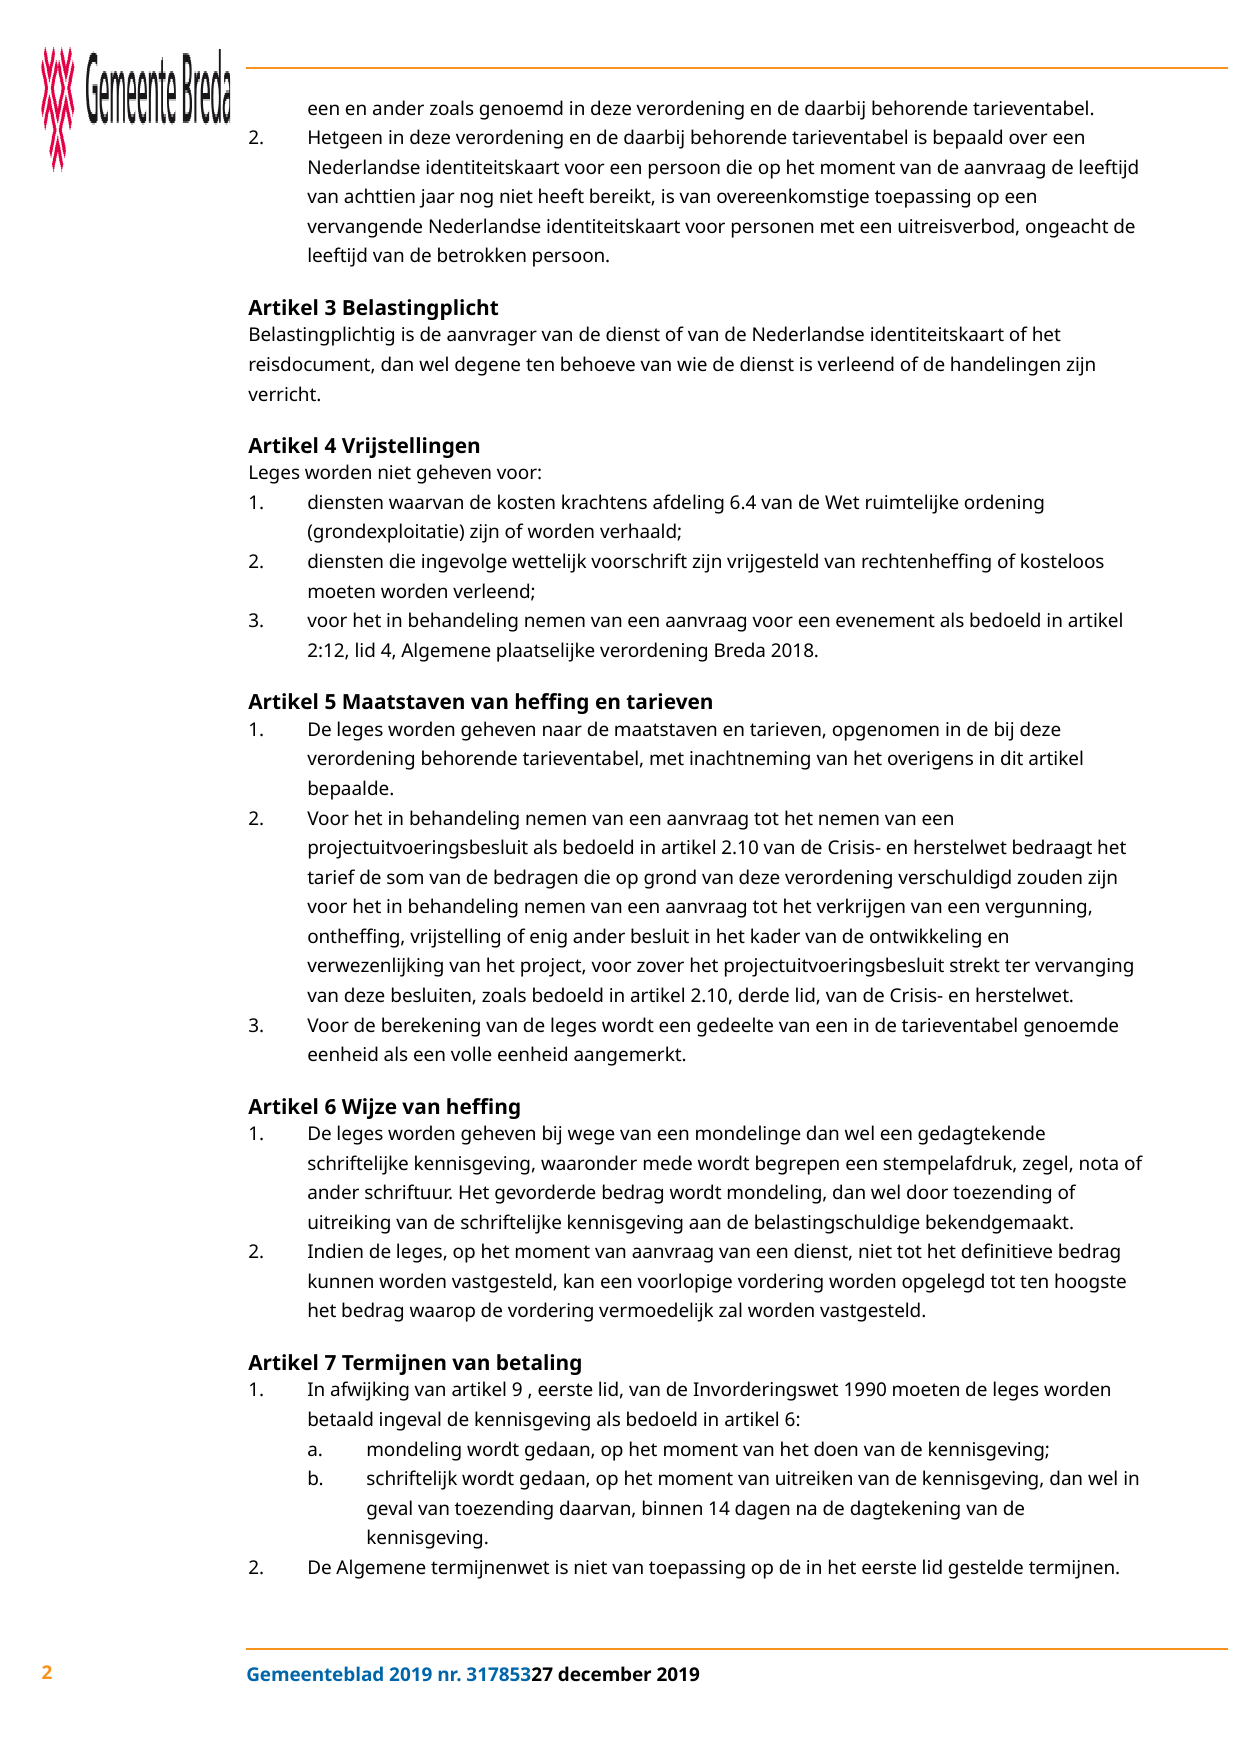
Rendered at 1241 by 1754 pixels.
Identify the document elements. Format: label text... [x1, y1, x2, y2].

list De Algemene termijnenwet is niet van toepassing op de in het eerste lid gestelde termijnen. [248, 1554, 1152, 1580]
list mondeling wordt gedaan, op het moment van het doen van de kennisgeving; [307, 1436, 1152, 1461]
list diensten waarvan de kosten krachtens afdeling 6.4 van de Wet ruimtelijke ordening (grondexploitatie) zijn of worden verhaald; [248, 489, 1152, 544]
list voor het in behandeling nemen van een aanvraag voor een evenement als bedoeld in artikel 2:12, lid 4, Algemene plaatselijke verordening Breda 2018. [248, 607, 1152, 663]
text Leges worden niet geheven voor: [248, 459, 1152, 485]
text Artikel 4 Vrijstellingen [248, 431, 1152, 459]
list De leges worden geheven naar de maatstaven en tarieven, opgenomen in de bij deze verordening behorende tarieventabel, met inachtneming van het overigens in dit artikel bepaalde. [248, 716, 1152, 801]
list De leges worden geheven bij wege van een mondelinge dan wel een gedagtekende schriftelijke kennisgeving, waaronder mede wordt begrepen een stempelafdruk, zegel, nota of ander schriftuur. Het gevorderde bedrag wordt mondeling, dan wel door toezending of uitreiking van de schriftelijke kennisgeving aan de belastingschuldige bekendgemaakt. [248, 1120, 1152, 1235]
list een en ander zoals genoemd in deze verordening en de daarbij behorende tarieventabel. [248, 95, 1152, 121]
picture [41, 47, 231, 172]
text Artikel 3 Belastingplicht [248, 293, 1152, 322]
text Artikel 5 Maatstaven van heffing en tarieven [248, 687, 1152, 716]
text Belastingplichtig is de aanvrager van de dienst of van de Nederlandse identiteitskaart of het reisdocument, dan wel degene ten behoeve van wie de dienst is verleend of de handelingen zijn verricht. [248, 322, 1152, 406]
list Voor het in behandeling nemen van een aanvraag tot het nemen van een projectuitvoeringsbesluit als bedoeld in artikel 2.10 van de Crisis- en herstelwet bedraagt het tarief de som van de bedragen die op grond van deze verordening verschuldigd zouden zijn voor het in behandeling nemen van een aanvraag tot het verkrijgen van een vergunning, ontheffing, vrijstelling of enig ander besluit in het kader van de ontwikkeling en verwezenlijking van het project, voor zover het projectuitvoeringsbesluit strekt ter vervanging van deze besluiten, zoals bedoeld in artikel 2.10, derde lid, van de Crisis- en herstelwet. [248, 805, 1152, 1008]
list diensten die ingevolge wettelijk voorschrift zijn vrijgesteld van rechtenheffing of kosteloos moeten worden verleend; [248, 548, 1152, 604]
list Hetgeen in deze verordening en de daarbij behorende tarieventabel is bepaald over een Nederlandse identiteitskaart voor een persoon die op het moment van de aanvraag de leeftijd van achttien jaar nog niet heeft bereikt, is van overeenkomstige toepassing op een vervangende Nederlandse identiteitskaart voor personen met een uitreisverbod, ongeacht de leeftijd van de betrokken persoon. [248, 124, 1152, 268]
list In afwijking van artikel 9 , eerste lid, van de Invorderingswet 1990 moeten de leges worden betaald ingeval de kennisgeving als bedoeld in artikel 6: [248, 1377, 1152, 1432]
list schriftelijk wordt gedaan, op het moment van uitreiken van de kennisgeving, dan wel in geval van toezending daarvan, binnen 14 dagen na de dagtekening van de kennisgeving. [307, 1465, 1152, 1550]
text Artikel 7 Termijnen van betaling [248, 1348, 1152, 1377]
list Indien de leges, op het moment van aanvraag van een dienst, niet tot het definitieve bedrag kunnen worden vastgesteld, kan een voorlopige vordering worden opgelegd tot ten hoogste het bedrag waarop de vordering vermoedelijk zal worden vastgesteld. [248, 1238, 1152, 1323]
list Voor de berekening van de leges wordt een gedeelte van een in de tarieventabel genoemde eenheid als een volle eenheid aangemerkt. [248, 1012, 1152, 1067]
text Artikel 6 Wijze van heffing [248, 1092, 1152, 1120]
